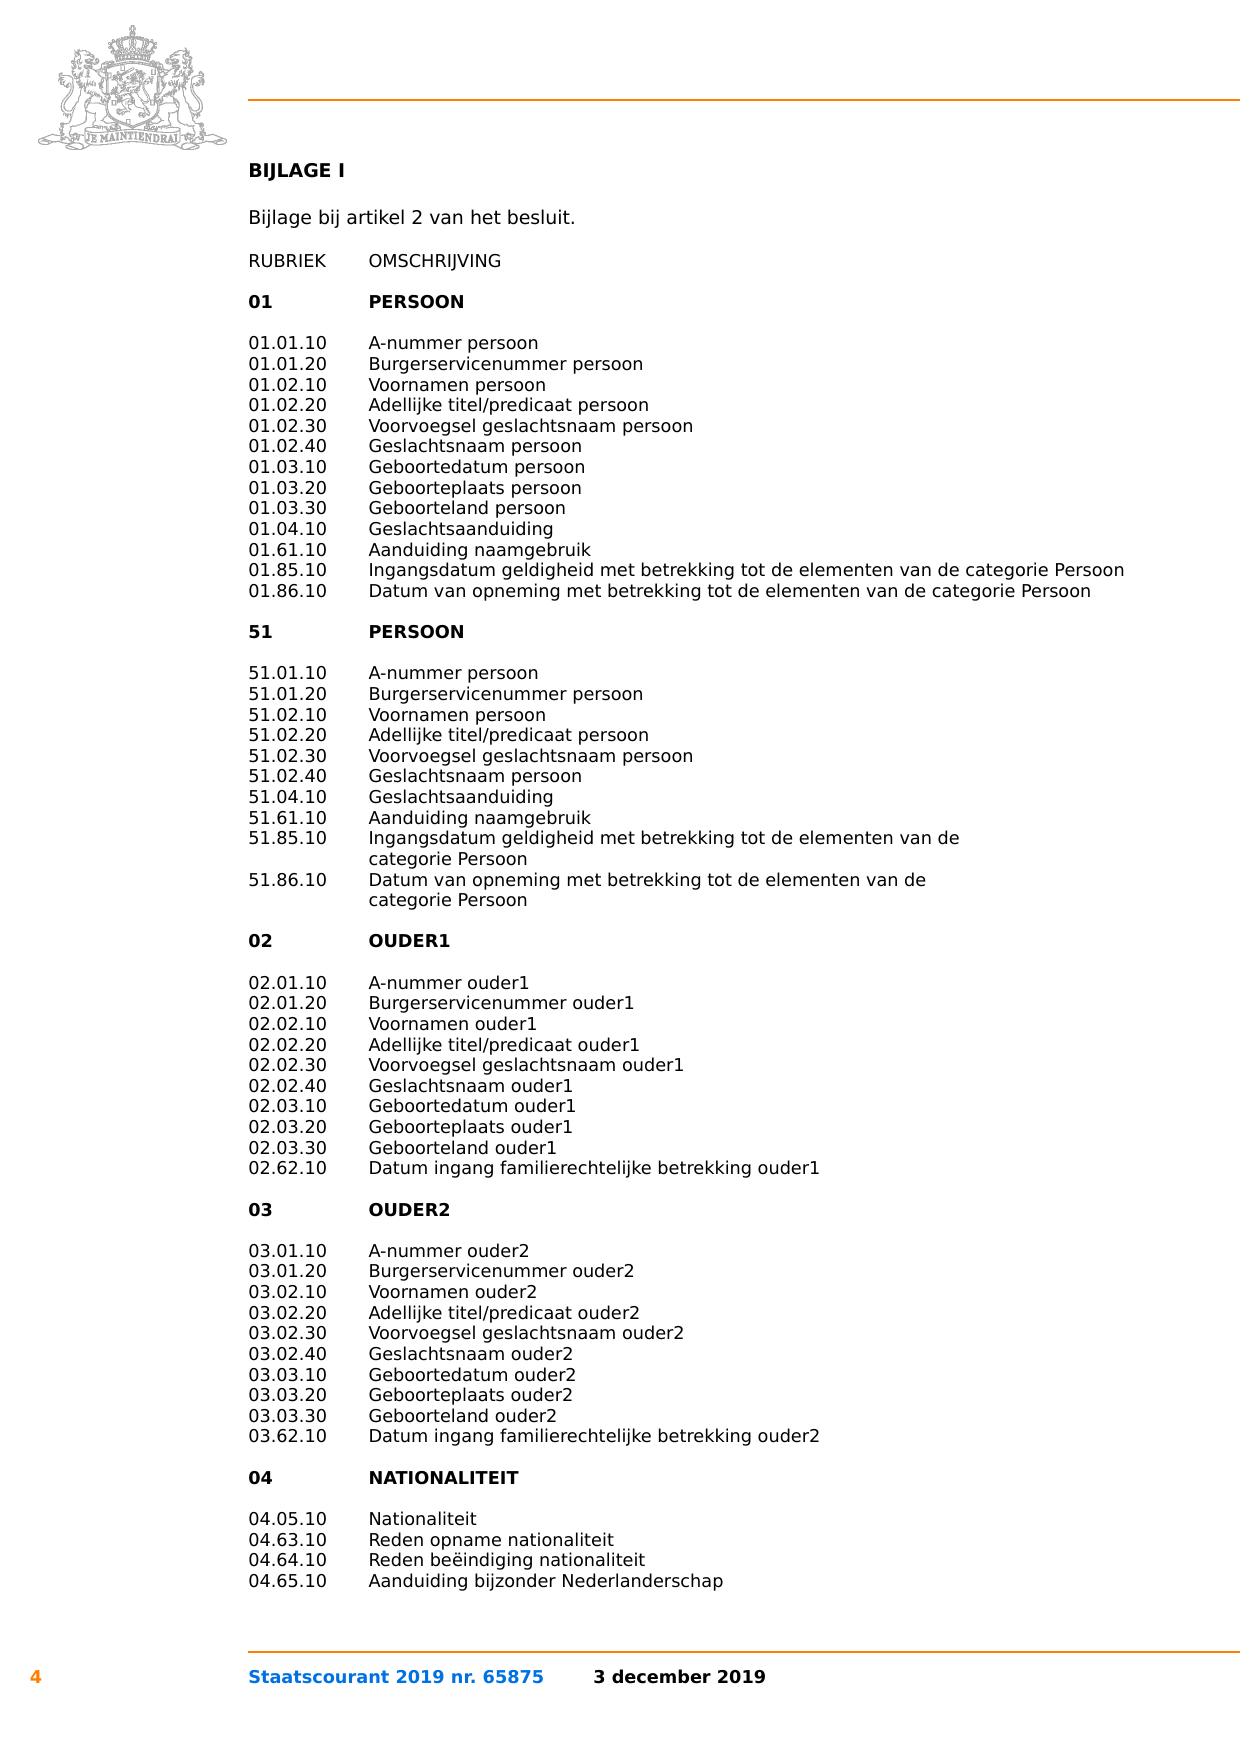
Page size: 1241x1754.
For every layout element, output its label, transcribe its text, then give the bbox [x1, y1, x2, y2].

table_cell [248, 1179, 362, 1199]
table_cell 51 [248, 622, 362, 643]
table_cell 04.63.10 [248, 1530, 362, 1550]
table_cell NATIONALITEIT [363, 1468, 1163, 1488]
table_cell [248, 271, 362, 292]
table_cell Voorvoegsel geslachtsnaam persoon [363, 746, 1163, 766]
table_cell 02.03.10 [248, 1096, 362, 1117]
table_cell PERSOON [363, 622, 1163, 643]
table_cell Adellijke titel/predicaat ouder2 [363, 1303, 1163, 1323]
table_cell 01.02.40 [248, 436, 362, 457]
table_cell Burgerservicenummer persoon [363, 354, 1163, 374]
table_cell 02.01.10 [248, 973, 362, 993]
table_cell [363, 271, 1163, 292]
table_cell Voorvoegsel geslachtsnaam ouder2 [363, 1323, 1163, 1344]
table_cell [363, 1220, 1163, 1241]
table_cell 01.03.10 [248, 457, 362, 478]
table_cell 51.61.10 [248, 808, 362, 828]
table_cell Burgerservicenummer ouder2 [363, 1261, 1163, 1282]
table_cell 51.85.10 [248, 828, 362, 869]
table_cell Voornamen persoon [363, 705, 1163, 725]
table_cell Reden opname nationaliteit [363, 1530, 1163, 1550]
table_cell 01.02.10 [248, 375, 362, 395]
table_cell Adellijke titel/predicaat ouder1 [363, 1035, 1163, 1055]
table_cell Geslachtsnaam ouder1 [363, 1076, 1163, 1096]
table_cell Geslachtsnaam persoon [363, 766, 1163, 787]
table_cell 03.01.20 [248, 1261, 362, 1282]
table_cell OUDER1 [363, 931, 1163, 952]
table_cell Datum van opneming met betrekking tot de elementen van de categorie Persoon [363, 870, 1163, 911]
table_cell [248, 643, 362, 663]
table_cell A-nummer persoon [363, 333, 1163, 354]
table_cell 04.65.10 [248, 1571, 362, 1591]
table_cell OUDER2 [363, 1200, 1163, 1220]
table_cell 02.02.10 [248, 1014, 362, 1034]
table_cell Geslachtsaanduiding [363, 787, 1163, 808]
table_cell A-nummer ouder1 [363, 973, 1163, 993]
table_cell PERSOON [363, 292, 1163, 313]
table_cell 51.86.10 [248, 870, 362, 911]
table_cell 03 [248, 1200, 362, 1220]
table_cell Datum ingang familierechtelijke betrekking ouder2 [363, 1426, 1163, 1447]
table_cell [363, 911, 1163, 931]
table_cell 51.02.20 [248, 725, 362, 746]
table_cell Reden beëindiging nationaliteit [363, 1550, 1163, 1571]
table_cell 03.02.40 [248, 1344, 362, 1364]
table_cell Adellijke titel/predicaat persoon [363, 395, 1163, 416]
table_cell Voorvoegsel geslachtsnaam ouder1 [363, 1055, 1163, 1076]
table_cell [248, 1488, 362, 1509]
table_cell 51.01.10 [248, 663, 362, 684]
table_cell 03.03.10 [248, 1365, 362, 1385]
table_cell Voornamen ouder2 [363, 1282, 1163, 1303]
table_cell 02 [248, 931, 362, 952]
table_cell [363, 1447, 1163, 1468]
table_cell Geslachtsnaam persoon [363, 436, 1163, 457]
table_cell 04.64.10 [248, 1550, 362, 1571]
table_cell 03.01.10 [248, 1241, 362, 1261]
table_cell [363, 601, 1163, 622]
table_cell Geboorteplaats ouder1 [363, 1117, 1163, 1138]
table_cell 02.01.20 [248, 993, 362, 1014]
table_cell Datum van opneming met betrekking tot de elementen van de categorie Persoon [363, 581, 1163, 601]
table_cell Geboorteplaats persoon [363, 478, 1163, 498]
table_header RUBRIEK [248, 251, 362, 271]
table_cell 03.03.20 [248, 1385, 362, 1406]
table_cell 03.02.10 [248, 1282, 362, 1303]
table_cell 51.01.20 [248, 684, 362, 704]
table_cell 01.85.10 [248, 560, 362, 581]
table_cell 02.03.20 [248, 1117, 362, 1138]
table_cell Geslachtsaanduiding [363, 519, 1163, 539]
table_cell Geboortedatum ouder1 [363, 1096, 1163, 1117]
picture [38, 25, 227, 150]
table_cell 51.02.30 [248, 746, 362, 766]
table_cell Geboorteland ouder2 [363, 1406, 1163, 1426]
table_cell A-nummer ouder2 [363, 1241, 1163, 1261]
table_cell 51.02.10 [248, 705, 362, 725]
text Bijlage bij artikel 2 van het besluit. [248, 207, 1163, 229]
table_cell 03.62.10 [248, 1426, 362, 1447]
table_cell Ingangsdatum geldigheid met betrekking tot de elementen van de categorie Persoon [363, 560, 1163, 581]
table_cell 02.62.10 [248, 1158, 362, 1179]
table_cell 01.03.30 [248, 498, 362, 519]
table_cell 02.02.40 [248, 1076, 362, 1096]
table_cell 01.02.30 [248, 416, 362, 436]
table_cell 04.05.10 [248, 1509, 362, 1529]
table_cell [248, 952, 362, 973]
table_cell 01.01.20 [248, 354, 362, 374]
table_cell 03.02.20 [248, 1303, 362, 1323]
table_cell Geboortedatum ouder2 [363, 1365, 1163, 1385]
table_cell Geboorteland persoon [363, 498, 1163, 519]
table_cell Geboorteland ouder1 [363, 1138, 1163, 1158]
table_cell 01.02.20 [248, 395, 362, 416]
table_cell 03.03.30 [248, 1406, 362, 1426]
table_cell Geboortedatum persoon [363, 457, 1163, 478]
table_cell Ingangsdatum geldigheid met betrekking tot de elementen van de categorie Persoon [363, 828, 1163, 869]
table_cell Datum ingang familierechtelijke betrekking ouder1 [363, 1158, 1163, 1179]
table_cell 02.03.30 [248, 1138, 362, 1158]
table_cell [248, 911, 362, 931]
table_cell [248, 601, 362, 622]
table_cell [248, 313, 362, 333]
table_cell 02.02.20 [248, 1035, 362, 1055]
table_header OMSCHRIJVING [363, 251, 1163, 271]
table_cell 02.02.30 [248, 1055, 362, 1076]
table_cell Geboorteplaats ouder2 [363, 1385, 1163, 1406]
table_cell Adellijke titel/predicaat persoon [363, 725, 1163, 746]
table_cell [363, 313, 1163, 333]
table_cell Voorvoegsel geslachtsnaam persoon [363, 416, 1163, 436]
table_cell Aanduiding bijzonder Nederlanderschap [363, 1571, 1163, 1591]
table_cell [248, 1220, 362, 1241]
table_cell Aanduiding naamgebruik [363, 540, 1163, 560]
table_cell Nationaliteit [363, 1509, 1163, 1529]
table_cell 01.86.10 [248, 581, 362, 601]
table_cell 03.02.30 [248, 1323, 362, 1344]
table_cell Geslachtsnaam ouder2 [363, 1344, 1163, 1364]
table_cell 01.03.20 [248, 478, 362, 498]
table_cell Burgerservicenummer ouder1 [363, 993, 1163, 1014]
table_cell 01.04.10 [248, 519, 362, 539]
table_cell [363, 643, 1163, 663]
table_cell [363, 1488, 1163, 1509]
table_cell Burgerservicenummer persoon [363, 684, 1163, 704]
table_cell 01.01.10 [248, 333, 362, 354]
table_cell [248, 1447, 362, 1468]
table_cell Aanduiding naamgebruik [363, 808, 1163, 828]
subtitle BIJLAGE I [248, 160, 1163, 182]
table_cell 04 [248, 1468, 362, 1488]
table_cell [363, 1179, 1163, 1199]
table_cell 51.02.40 [248, 766, 362, 787]
table_cell 51.04.10 [248, 787, 362, 808]
table_cell Voornamen ouder1 [363, 1014, 1163, 1034]
table_cell Voornamen persoon [363, 375, 1163, 395]
table_cell 01 [248, 292, 362, 313]
table_cell [363, 952, 1163, 973]
table_cell A-nummer persoon [363, 663, 1163, 684]
table_cell 01.61.10 [248, 540, 362, 560]
